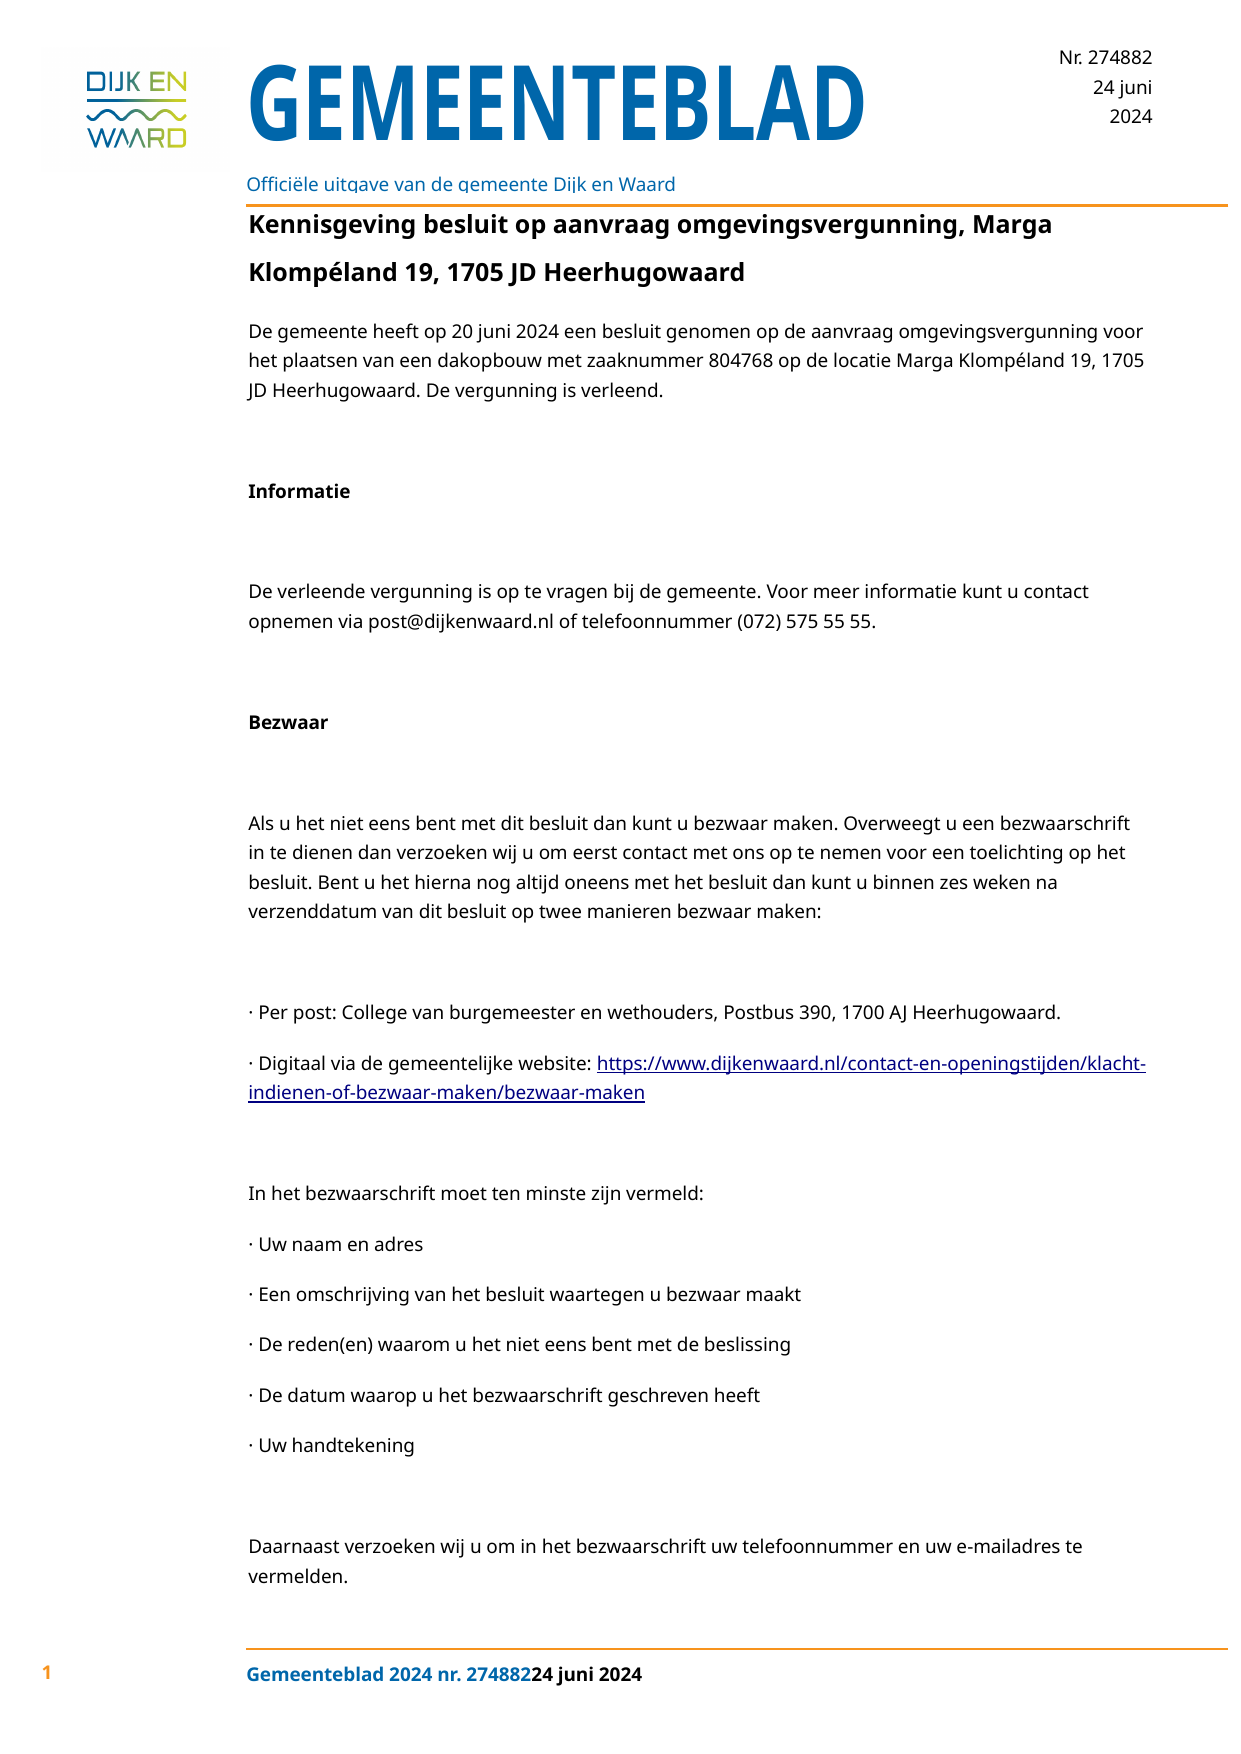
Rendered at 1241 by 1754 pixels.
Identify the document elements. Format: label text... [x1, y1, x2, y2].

text · Digitaal via de gemeentelijke website: https://www.dijkenwaard.nl/contact-en-openingstijden/klacht-indienen-of-bezwaar-maken/bezwaar-maken [248, 1050, 1152, 1105]
text De gemeente heeft op 20 juni 2024 een besluit genomen op de aanvraag omgevingsvergunning voor het plaatsen van een dakopbouw met zaaknummer 804768 op de locatie Marga Klompéland 19, 1705 JD Heerhugowaard. De vergunning is verleend. [248, 318, 1152, 403]
picture [41, 47, 231, 172]
text · De reden(en) waarom u het niet eens bent met de beslissing [248, 1332, 1152, 1357]
text In het bezwaarschrift moet ten minste zijn vermeld: [248, 1180, 1152, 1206]
text Als u het niet eens bent met dit besluit dan kunt u bezwaar maken. Overweegt u een bezwaarschrift in te dienen dan verzoeken wij u om eerst contact met ons op te nemen voor een toelichting op het besluit. Bent u het hierna nog altijd oneens met het besluit dan kunt u binnen zes weken na verzenddatum van dit besluit op twee manieren bezwaar maken: [248, 810, 1152, 924]
text · Per post: College van burgemeester en wethouders, Postbus 390, 1700 AJ Heerhugowaard. [248, 999, 1152, 1025]
text · Uw handtekening [248, 1432, 1152, 1458]
text Bezwaar [248, 709, 1152, 735]
text De verleende vergunning is op te vragen bij de gemeente. Voor meer informatie kunt u contact opnemen via post@dijkenwaard.nl of telefoonnummer (072) 575 55 55. [248, 579, 1152, 634]
text · Een omschrijving van het besluit waartegen u bezwaar maakt [248, 1281, 1152, 1307]
text Daarnaast verzoeken wij u om in het bezwaarschrift uw telefoonnummer en uw e-mailadres te vermelden. [248, 1533, 1152, 1589]
text · Uw naam en adres [248, 1231, 1152, 1257]
text · De datum waarop u het bezwaarschrift geschreven heeft [248, 1382, 1152, 1408]
text Kennisgeving besluit op aanvraag omgevingsvergunning, Marga Klompéland 19, 1705 JD Heerhugowaard [248, 207, 1152, 288]
text Informatie [248, 478, 1152, 504]
